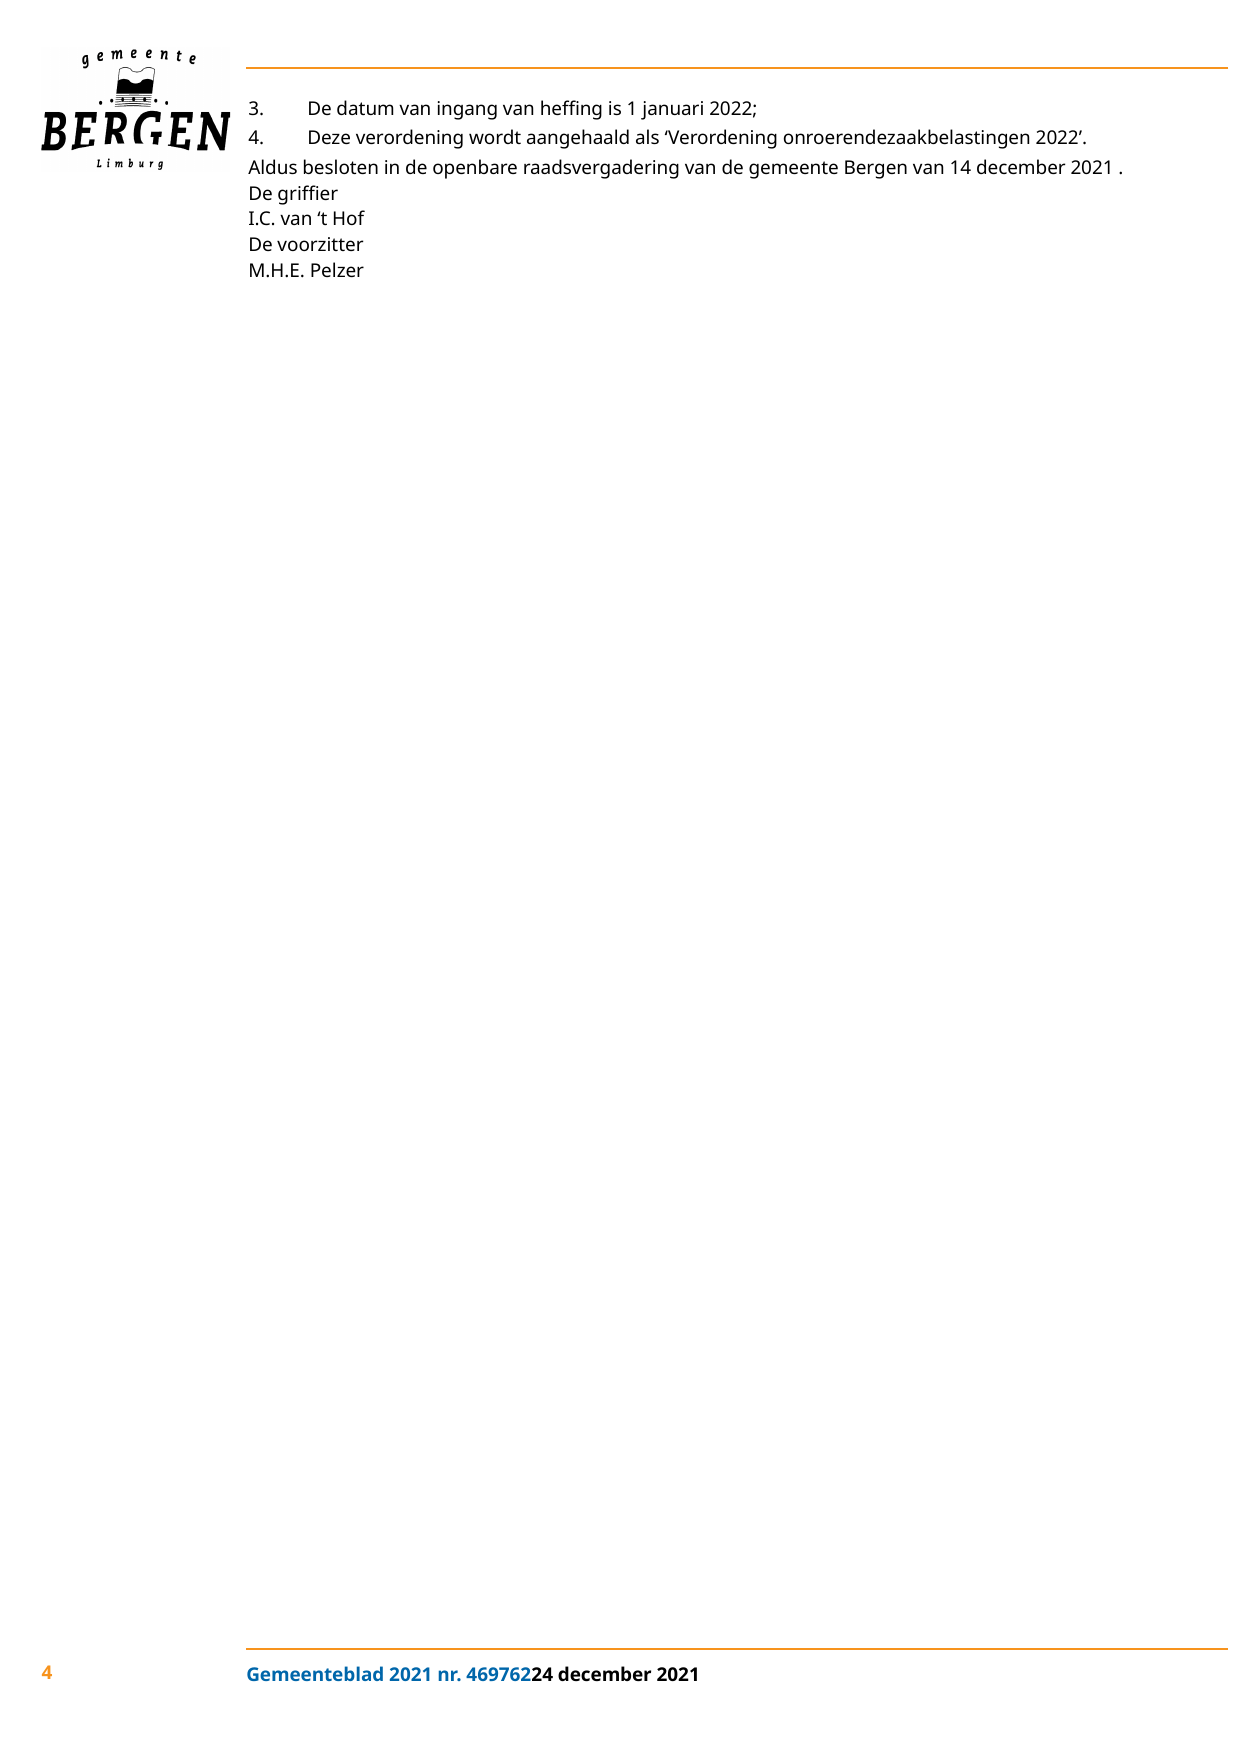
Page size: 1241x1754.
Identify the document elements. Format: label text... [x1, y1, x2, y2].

picture [41, 47, 231, 172]
text De voorzitter [248, 231, 1152, 257]
text De griffier [248, 180, 1152, 205]
list De datum van ingang van heffing is 1 januari 2022; [248, 95, 1152, 121]
text Aldus besloten in de openbare raadsvergadering van de gemeente Bergen van 14 december 2021 . [248, 154, 1152, 180]
list Deze verordening wordt aangehaald als ‘Verordening onroerendezaakbelastingen 2022’. [248, 124, 1152, 150]
text M.H.E. Pelzer [248, 257, 1152, 283]
text I.C. van ‘t Hof [248, 205, 1152, 231]
